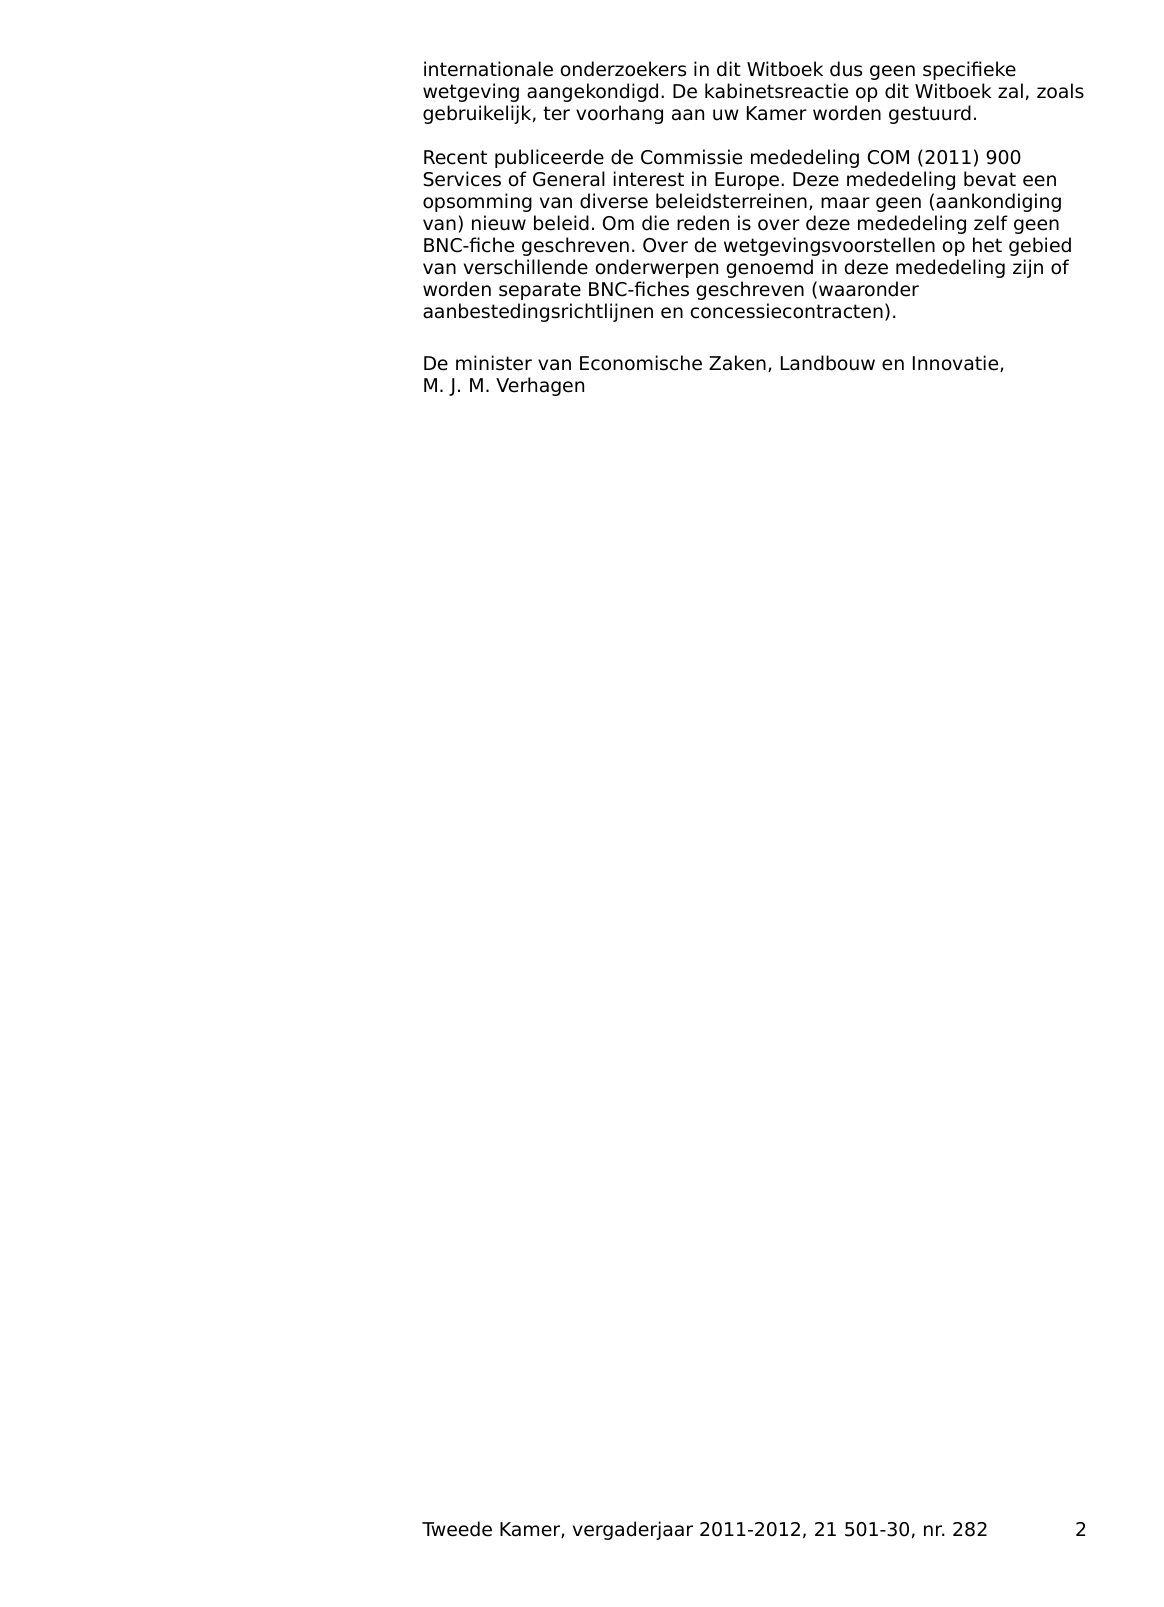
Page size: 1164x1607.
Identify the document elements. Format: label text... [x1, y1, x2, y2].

text De minister van Economische Zaken, Landbouw en Innovatie, M. J. M. Verhagen [422, 353, 1087, 397]
text internationale onderzoekers in dit Witboek dus geen specifieke wetgeving aangekondigd. De kabinetsreactie op dit Witboek zal, zoals gebruikelijk, ter voorhang aan uw Kamer worden gestuurd. [422, 59, 1087, 125]
text Recent publiceerde de Commissie mededeling COM (2011) 900 Services of General interest in Europe. Deze mededeling bevat een opsomming van diverse beleidsterreinen, maar geen (aankondiging van) nieuw beleid. Om die reden is over deze mededeling zelf geen BNC-fiche geschreven. Over de wetgevingsvoorstellen op het gebied van verschillende onderwerpen genoemd in deze mededeling zijn of worden separate BNC-fiches geschreven (waaronder aanbestedingsrichtlijnen en concessiecontracten). [422, 147, 1087, 323]
